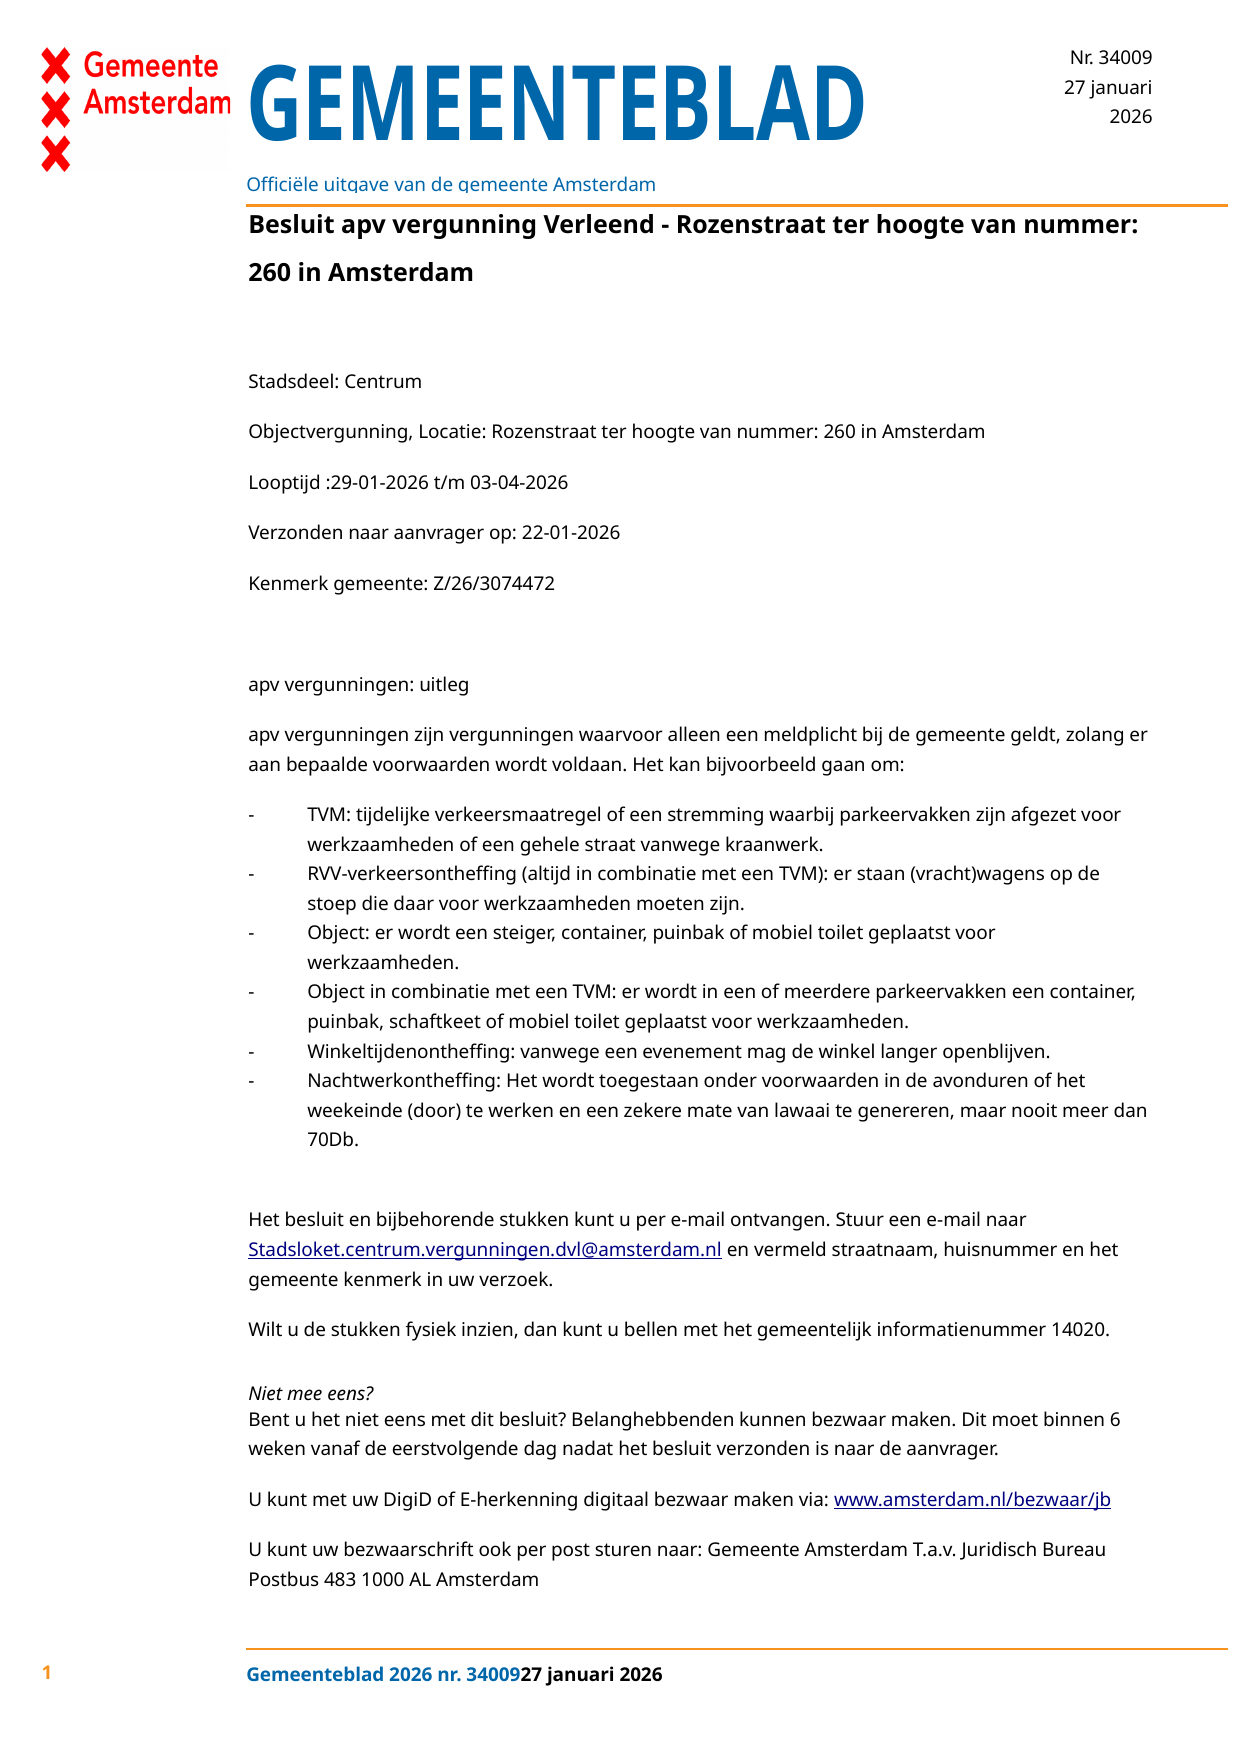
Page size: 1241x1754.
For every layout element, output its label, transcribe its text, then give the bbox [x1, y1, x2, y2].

text Het besluit en bijbehorende stukken kunt u per e-mail ontvangen. Stuur een e-mail naar Stadsloket.centrum.vergunningen.dvl@amsterdam.nl en vermeld straatnaam, huisnummer en het gemeente kenmerk in uw verzoek. [248, 1207, 1152, 1292]
text apv vergunningen zijn vergunningen waarvoor alleen een meldplicht bij de gemeente geldt, zolang er aan bepaalde voorwaarden wordt voldaan. Het kan bijvoorbeeld gaan om: [248, 721, 1152, 777]
text Besluit apv vergunning Verleend - Rozenstraat ter hoogte van nummer: 260 in Amsterdam [248, 207, 1152, 288]
list Winkeltijdenontheffing: vanwege een evenement mag de winkel langer openblijven. [248, 1038, 1152, 1064]
text Verzonden naar aanvrager op: 22-01-2026 [248, 519, 1152, 545]
text Objectvergunning, Locatie: Rozenstraat ter hoogte van nummer: 260 in Amsterdam [248, 419, 1152, 444]
text Looptijd :29-01-2026 t/m 03-04-2026 [248, 469, 1152, 495]
text Kenmerk gemeente: Z/26/3074472 [248, 570, 1152, 596]
text apv vergunningen: uitleg [248, 671, 1152, 697]
text Bent u het niet eens met dit besluit? Belanghebbenden kunnen bezwaar maken. Dit moet binnen 6 weken vanaf de eerstvolgende dag nadat het besluit verzonden is naar de aanvrager. [248, 1406, 1152, 1461]
text Stadsdeel: Centrum [248, 368, 1152, 394]
text U kunt uw bezwaarschrift ook per post sturen naar: Gemeente Amsterdam T.a.v. Juridisch Bureau Postbus 483 1000 AL Amsterdam [248, 1536, 1152, 1592]
text Niet mee eens? [248, 1380, 1152, 1406]
text Wilt u de stukken fysiek inzien, dan kunt u bellen met het gemeentelijk informatienummer 14020. [248, 1316, 1152, 1342]
list Object: er wordt een steiger, container, puinbak of mobiel toilet geplaatst voor werkzaamheden. [248, 919, 1152, 975]
list RVV-verkeersontheffing (altijd in combinatie met een TVM): er staan (vracht)wagens op de stoep die daar voor werkzaamheden moeten zijn. [248, 860, 1152, 916]
list TVM: tijdelijke verkeersmaatregel of een stremming waarbij parkeervakken zijn afgezet voor werkzaamheden of een gehele straat vanwege kraanwerk. [248, 801, 1152, 857]
text U kunt met uw DigiD of E-herkenning digitaal bezwaar maken via: www.amsterdam.nl/bezwaar/jb [248, 1486, 1152, 1512]
list Nachtwerkontheffing: Het wordt toegestaan onder voorwaarden in de avonduren of het weekeinde (door) te werken en een zekere mate van lawaai te genereren, maar nooit meer dan 70Db. [248, 1067, 1152, 1152]
picture [41, 47, 231, 172]
list Object in combinatie met een TVM: er wordt in een of meerdere parkeervakken een container, puinbak, schaftkeet of mobiel toilet geplaatst voor werkzaamheden. [248, 979, 1152, 1034]
